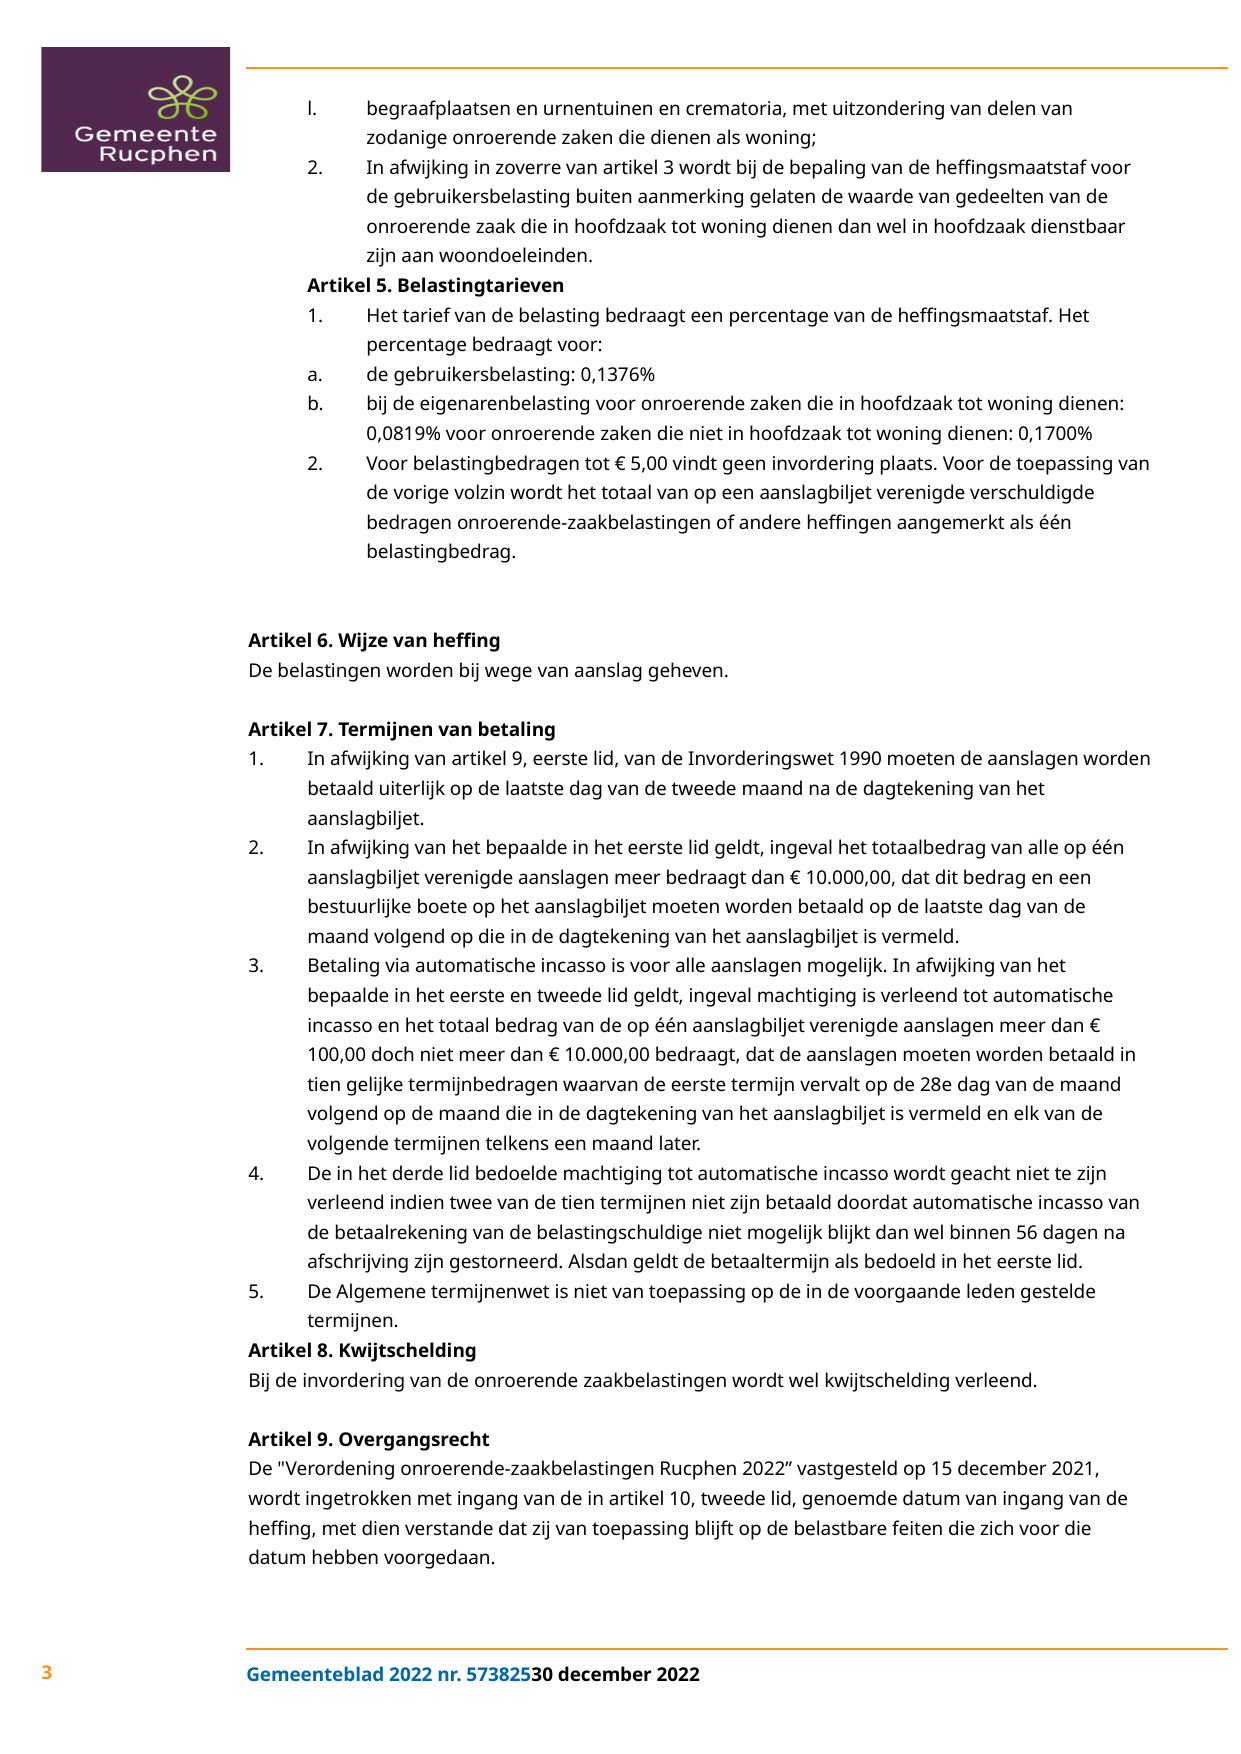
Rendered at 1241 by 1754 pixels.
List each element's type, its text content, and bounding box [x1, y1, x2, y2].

list Het tarief van de belasting bedraagt een percentage van de heffingsmaatstaf. Het percentage bedraagt voor: [307, 302, 1152, 357]
list bij de eigenarenbelasting voor onroerende zaken die in hoofdzaak tot woning dienen: 0,0819% voor onroerende zaken die niet in hoofdzaak tot woning dienen: 0,1700% [307, 391, 1152, 446]
text Artikel 9. Overgangsrecht [248, 1426, 1152, 1452]
text Bij de invordering van de onroerende zaakbelastingen wordt wel kwijtschelding verleend. [248, 1367, 1152, 1393]
text De "Verordening onroerende-zaakbelastingen Rucphen 2022” vastgesteld op 15 december 2021, wordt ingetrokken met ingang van de in artikel 10, tweede lid, genoemde datum van ingang van de heffing, met dien verstande dat zij van toepassing blijft op de belastbare feiten die zich voor die datum hebben voorgedaan. [248, 1456, 1152, 1570]
list Artikel 5. Belastingtarieven [248, 272, 1152, 298]
text Artikel 8. Kwijtschelding [248, 1337, 1152, 1363]
list De Algemene termijnenwet is niet van toepassing op de in de voorgaande leden gestelde termijnen. [248, 1278, 1152, 1333]
text De belastingen worden bij wege van aanslag geheven. [248, 657, 1152, 683]
list In afwijking van artikel 9, eerste lid, van de Invorderingswet 1990 moeten de aanslagen worden betaald uiterlijk op de laatste dag van de tweede maand na de dagtekening van het aanslagbiljet. [248, 746, 1152, 831]
list Voor belastingbedragen tot € 5,00 vindt geen invordering plaats. Voor de toepassing van de vorige volzin wordt het totaal van op een aanslagbiljet verenigde verschuldigde bedragen onroerende-zaakbelastingen of andere heffingen aangemerkt als één belastingbedrag. [307, 450, 1152, 564]
list In afwijking in zoverre van artikel 3 wordt bij de bepaling van de heffingsmaatstaf voor de gebruikersbelasting buiten aanmerking gelaten de waarde van gedeelten van de onroerende zaak die in hoofdzaak tot woning dienen dan wel in hoofdzaak dienstbaar zijn aan woondoeleinden. [307, 154, 1152, 268]
list In afwijking van het bepaalde in het eerste lid geldt, ingeval het totaalbedrag van alle op één aanslagbiljet verenigde aanslagen meer bedraagt dan € 10.000,00, dat dit bedrag en een bestuurlijke boete op het aanslagbiljet moeten worden betaald op de laatste dag van de maand volgend op die in de dagtekening van het aanslagbiljet is vermeld. [248, 834, 1152, 949]
list begraafplaatsen en urnentuinen en crematoria, met uitzondering van delen van zodanige onroerende zaken die dienen als woning; [307, 95, 1152, 150]
list Betaling via automatische incasso is voor alle aanslagen mogelijk. In afwijking van het bepaalde in het eerste en tweede lid geldt, ingeval machtiging is verleend tot automatische incasso en het totaal bedrag van de op één aanslagbiljet verenigde aanslagen meer dan € 100,00 doch niet meer dan € 10.000,00 bedraagt, dat de aanslagen moeten worden betaald in tien gelijke termijnbedragen waarvan de eerste termijn vervalt op de 28e dag van de maand volgend op de maand die in de dagtekening van het aanslagbiljet is vermeld en elk van de volgende termijnen telkens een maand later. [248, 953, 1152, 1156]
list De in het derde lid bedoelde machtiging tot automatische incasso wordt geacht niet te zijn verleend indien twee van de tien termijnen niet zijn betaald doordat automatische incasso van de betaalrekening van de belastingschuldige niet mogelijk blijkt dan wel binnen 56 dagen na afschrijving zijn gestorneerd. Alsdan geldt de betaaltermijn als bedoeld in het eerste lid. [248, 1160, 1152, 1274]
picture [41, 47, 231, 172]
list de gebruikersbelasting: 0,1376% [307, 361, 1152, 387]
text Artikel 7. Termijnen van betaling [248, 716, 1152, 742]
text Artikel 6. Wijze van heffing [248, 627, 1152, 653]
